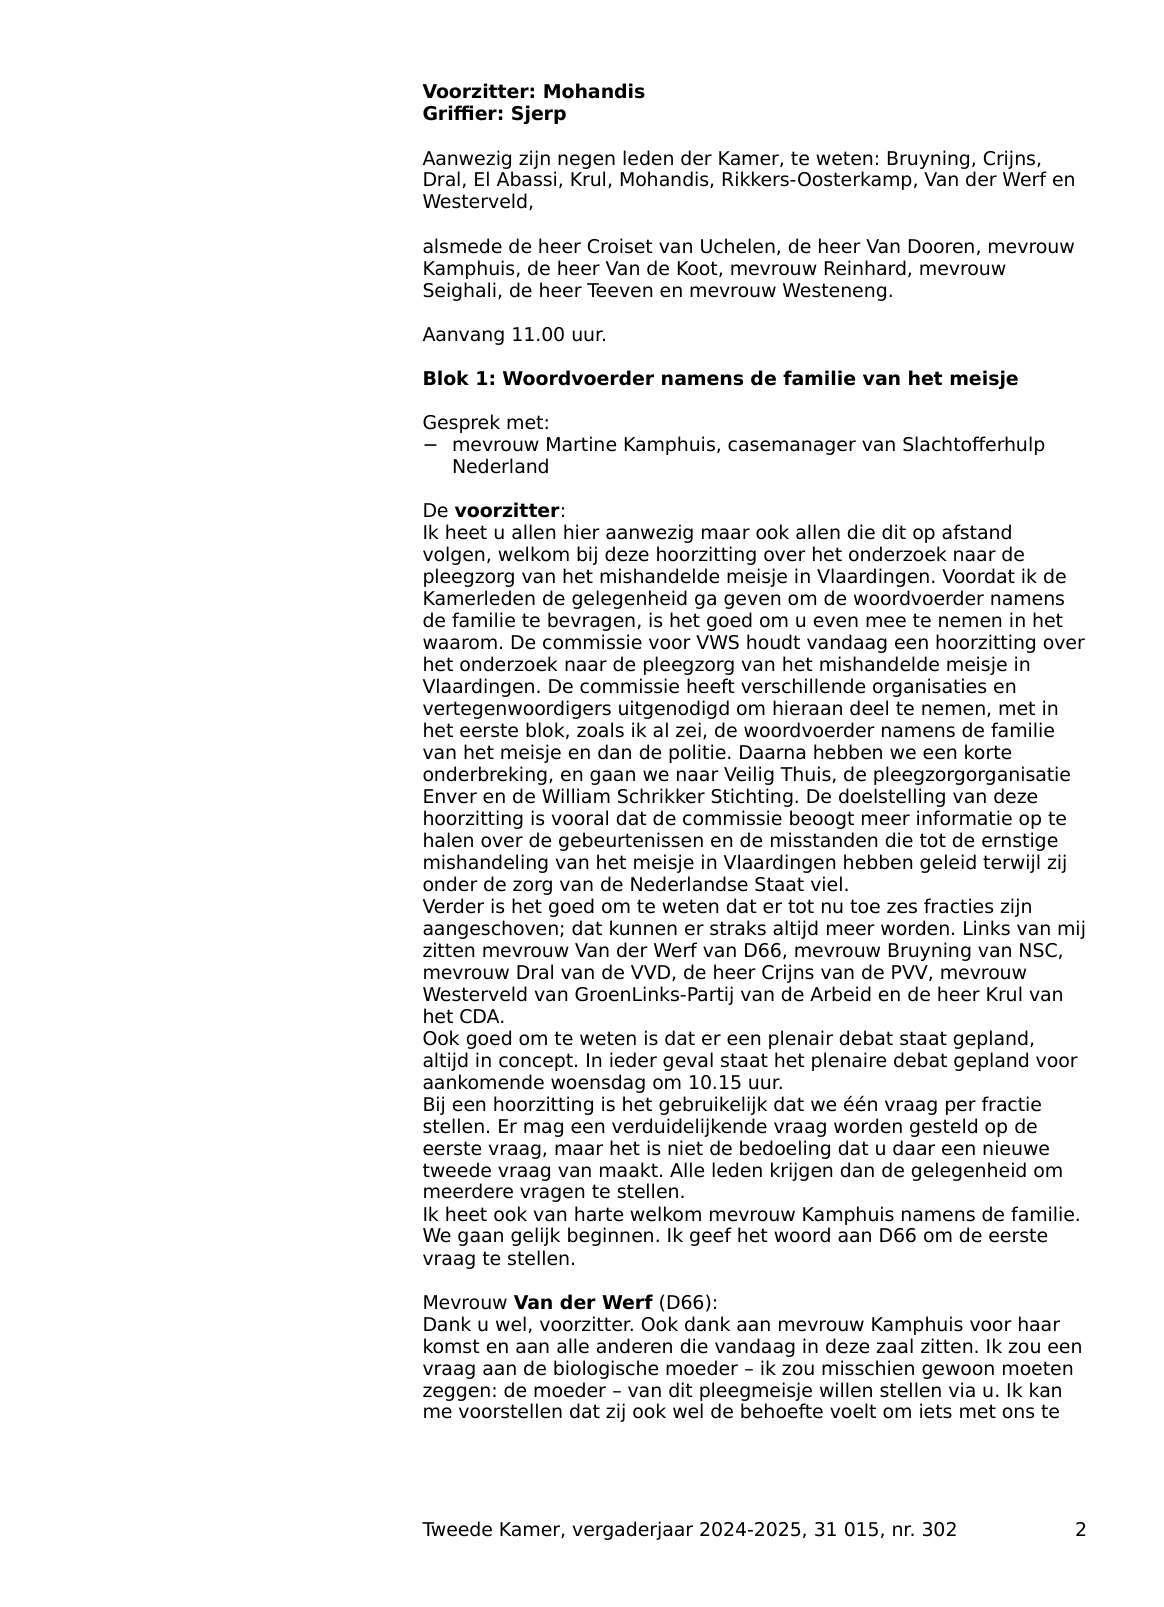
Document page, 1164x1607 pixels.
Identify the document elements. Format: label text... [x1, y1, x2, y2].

text Gesprek met: [422, 412, 1087, 434]
text alsmede de heer Croiset van Uchelen, de heer Van Dooren, mevrouw Kamphuis, de heer Van de Koot, mevrouw Reinhard, mevrouw Seighali, de heer Teeven en mevrouw Westeneng. [422, 236, 1087, 301]
text Ik heet ook van harte welkom mevrouw Kamphuis namens de familie. We gaan gelijk beginnen. Ik geef het woord aan D66 om de eerste vraag te stellen. [422, 1203, 1087, 1269]
text Ik heet u allen hier aanwezig maar ook allen die dit op afstand volgen, welkom bij deze hoorzitting over het onderzoek naar de pleegzorg van het mishandelde meisje in Vlaardingen. Voordat ik de Kamerleden de gelegenheid ga geven om de woordvoerder namens de familie te bevragen, is het goed om u even mee te nemen in het waarom. De commissie voor VWS houdt vandaag een hoorzitting over het onderzoek naar de pleegzorg van het mishandelde meisje in Vlaardingen. De commissie heeft verschillende organisaties en vertegenwoordigers uitgenodigd om hieraan deel te nemen, met in het eerste blok, zoals ik al zei, de woordvoerder namens de familie van het meisje en dan de politie. Daarna hebben we een korte onderbreking, en gaan we naar Veilig Thuis, de pleegzorgorganisatie Enver en de William Schrikker Stichting. De doelstelling van deze hoorzitting is vooral dat de commissie beoogt meer informatie op te halen over de gebeurtenissen en de misstanden die tot de ernstige mishandeling van het meisje in Vlaardingen hebben geleid terwijl zij onder de zorg van de Nederlandse Staat viel. [422, 522, 1087, 896]
text Griffier: Sjerp [422, 103, 1087, 125]
text − mevrouw Martine Kamphuis, casemanager van Slachtofferhulp Nederland [422, 434, 1087, 478]
text Aanwezig zijn negen leden der Kamer, te weten: Bruyning, Crijns, Dral, El Abassi, Krul, Mohandis, Rikkers-Oosterkamp, Van der Werf en Westerveld, [422, 147, 1087, 213]
text Verder is het goed om te weten dat er tot nu toe zes fracties zijn aangeschoven; dat kunnen er straks altijd meer worden. Links van mij zitten mevrouw Van der Werf van D66, mevrouw Bruyning van NSC, mevrouw Dral van de VVD, de heer Crijns van de PVV, mevrouw Westerveld van GroenLinks-Partij van de Arbeid en de heer Krul van het CDA. [422, 896, 1087, 1028]
text De voorzitter: [422, 500, 1087, 522]
text Mevrouw Van der Werf (D66): [422, 1292, 1087, 1313]
text Voorzitter: Mohandis [422, 81, 1087, 103]
text Dank u wel, voorzitter. Ook dank aan mevrouw Kamphuis voor haar komst en aan alle anderen die vandaag in deze zaal zitten. Ik zou een vraag aan de biologische moeder – ik zou misschien gewoon moeten zeggen: de moeder – van dit pleegmeisje willen stellen via u. Ik kan me voorstellen dat zij ook wel de behoefte voelt om iets met ons te [422, 1313, 1087, 1423]
text Ook goed om te weten is dat er een plenair debat staat gepland, altijd in concept. In ieder geval staat het plenaire debat gepland voor aankomende woensdag om 10.15 uur. [422, 1028, 1087, 1093]
subtitle Blok 1: Woordvoerder namens de familie van het meisje [422, 368, 1087, 390]
text Bij een hoorzitting is het gebruikelijk dat we één vraag per fractie stellen. Er mag een verduidelijkende vraag worden gesteld op de eerste vraag, maar het is niet de bedoeling dat u daar een nieuwe tweede vraag van maakt. Alle leden krijgen dan de gelegenheid om meerdere vragen te stellen. [422, 1093, 1087, 1203]
text Aanvang 11.00 uur. [422, 324, 1087, 346]
